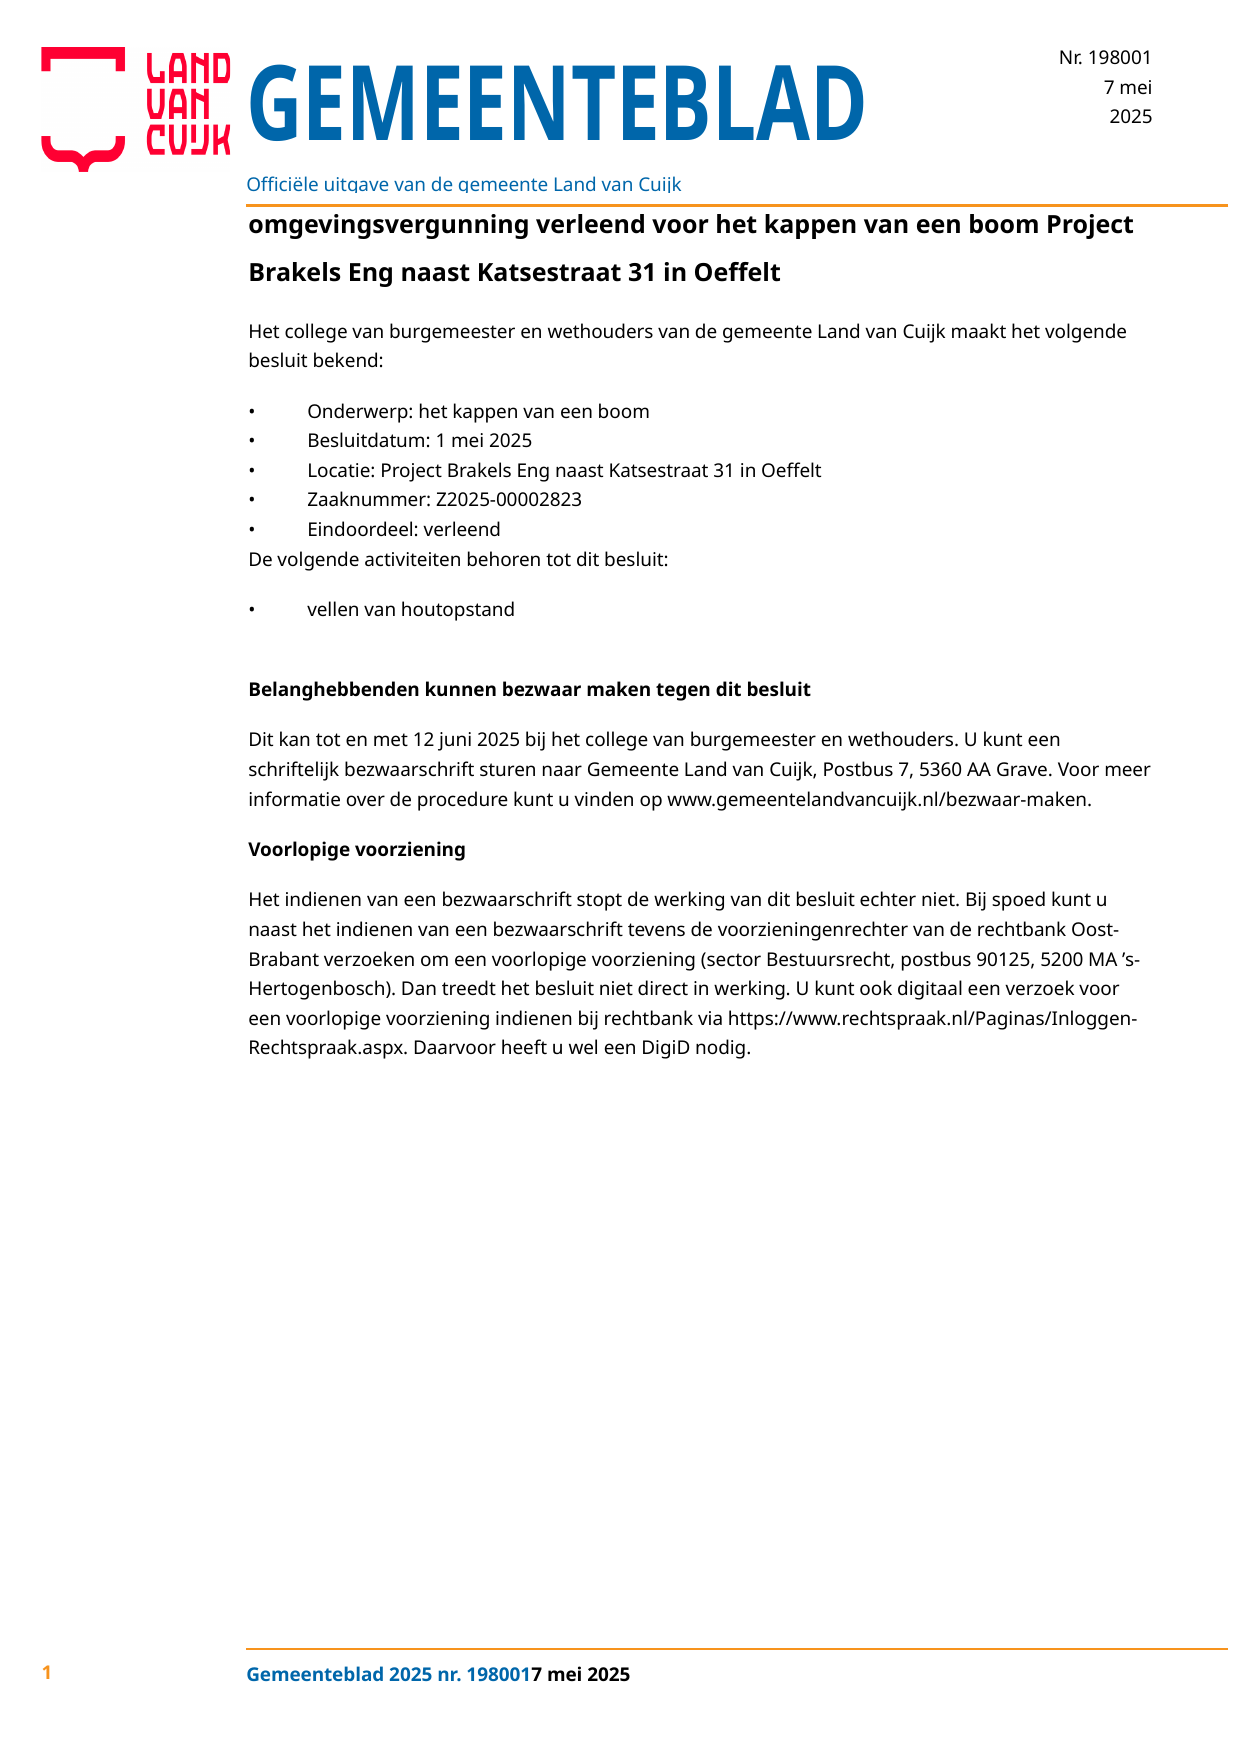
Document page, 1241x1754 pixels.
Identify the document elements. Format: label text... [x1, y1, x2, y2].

list Onderwerp: het kappen van een boom [248, 398, 1152, 424]
text Dit kan tot en met 12 juni 2025 bij het college van burgemeester en wethouders. U kunt een schriftelijk bezwaarschrift sturen naar Gemeente Land van Cuijk, Postbus 7, 5360 AA Grave. Voor meer informatie over de procedure kunt u vinden op www.gemeentelandvancuijk.nl/bezwaar-maken. [248, 727, 1152, 812]
text omgevingsvergunning verleend voor het kappen van een boom Project Brakels Eng naast Katsestraat 31 in Oeffelt [248, 207, 1152, 288]
text De volgende activiteiten behoren tot dit besluit: [248, 546, 1152, 572]
picture [41, 47, 231, 172]
list Besluitdatum: 1 mei 2025 [248, 427, 1152, 453]
text Belanghebbenden kunnen bezwaar maken tegen dit besluit [248, 676, 1152, 702]
list vellen van houtopstand [248, 596, 1152, 622]
list Zaaknummer: Z2025-00002823 [248, 487, 1152, 512]
list Eindoordeel: verleend [248, 516, 1152, 542]
text Het college van burgemeester en wethouders van de gemeente Land van Cuijk maakt het volgende besluit bekend: [248, 318, 1152, 373]
list Locatie: Project Brakels Eng naast Katsestraat 31 in Oeffelt [248, 457, 1152, 483]
text Voorlopige voorziening [248, 836, 1152, 862]
text Het indienen van een bezwaarschrift stopt de werking van dit besluit echter niet. Bij spoed kunt u naast het indienen van een bezwaarschrift tevens de voorzieningenrechter van de rechtbank Oost-Brabant verzoeken om een voorlopige voorziening (sector Bestuursrecht, postbus 90125, 5200 MA ’s-Hertogenbosch). Dan treedt het besluit niet direct in werking. U kunt ook digitaal een verzoek voor een voorlopige voorziening indienen bij rechtbank via https://www.rechtspraak.nl/Paginas/Inloggen-Rechtspraak.aspx. Daarvoor heeft u wel een DigiD nodig. [248, 887, 1152, 1060]
